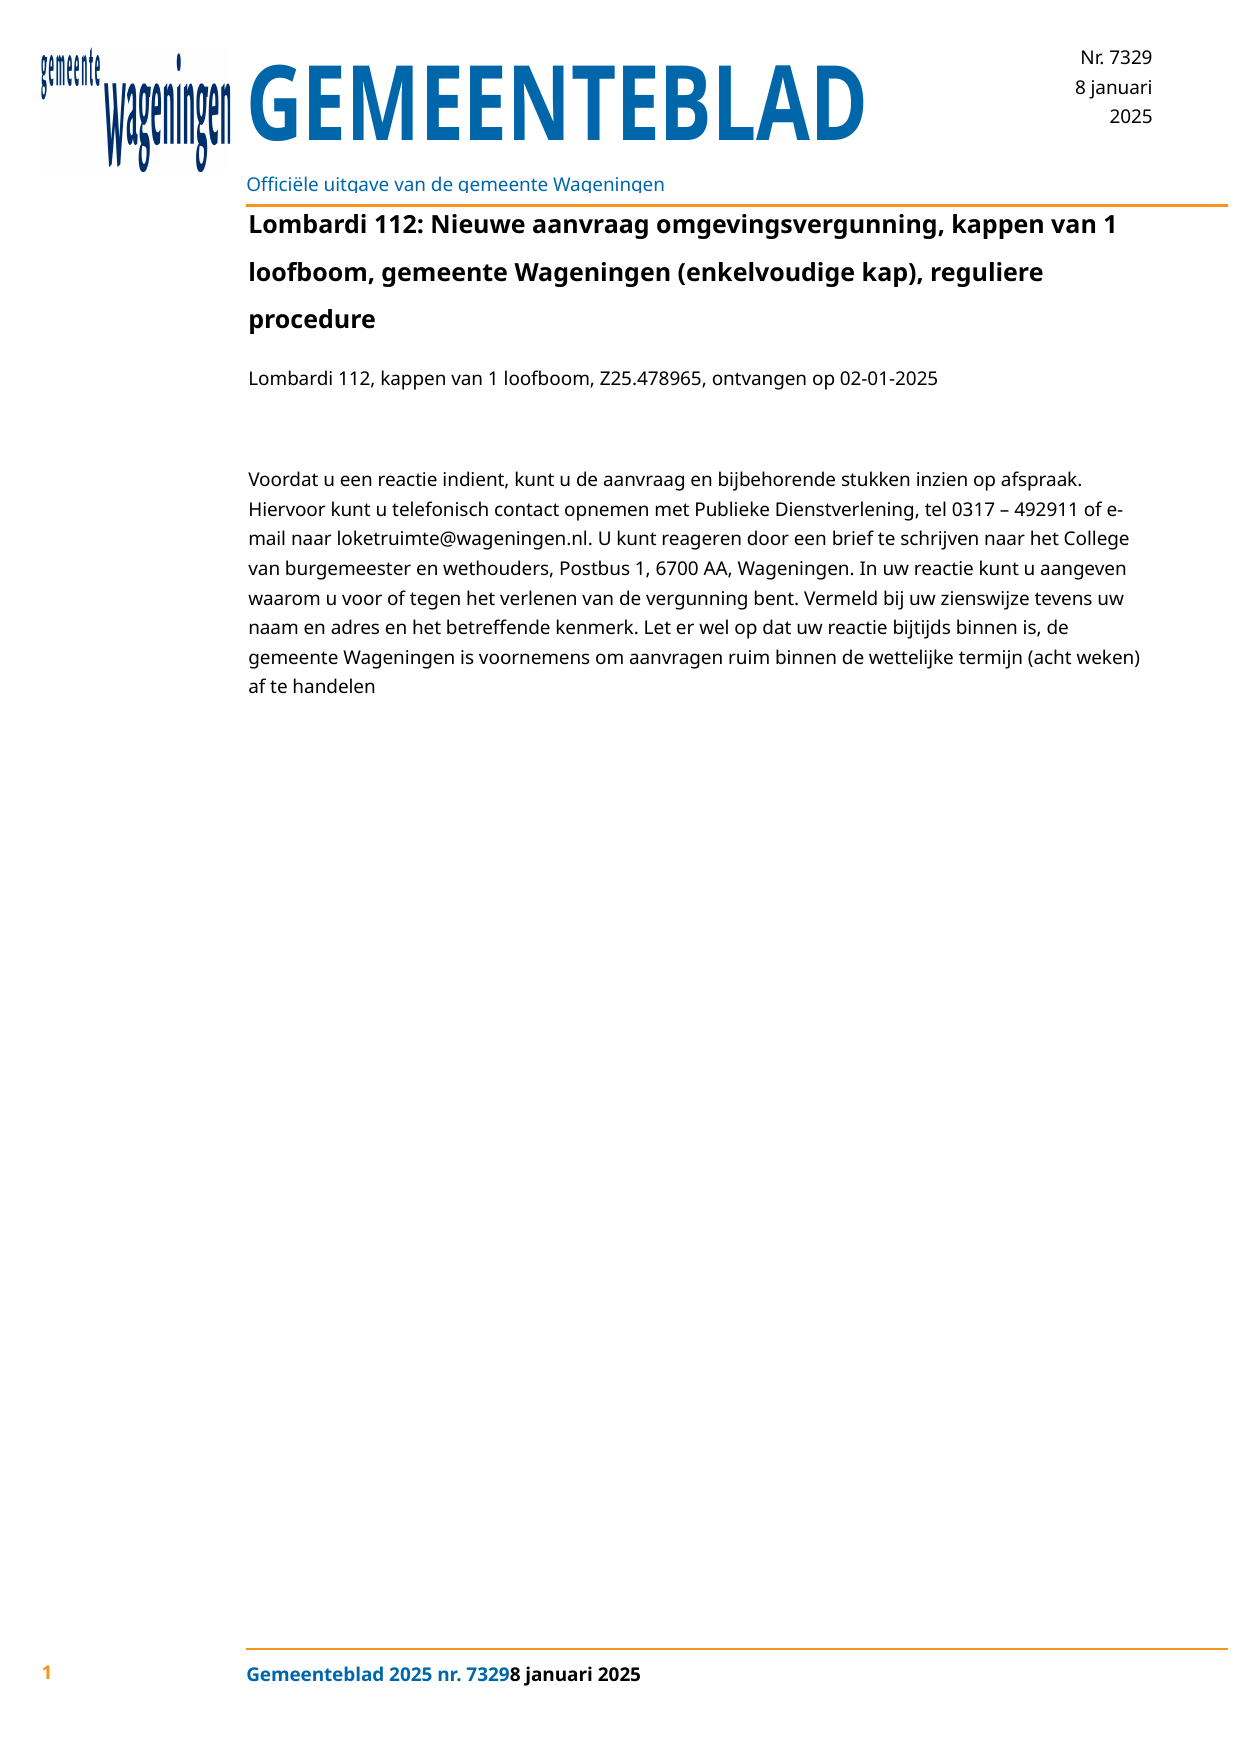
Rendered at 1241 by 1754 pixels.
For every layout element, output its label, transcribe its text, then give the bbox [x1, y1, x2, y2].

text Lombardi 112, kappen van 1 loofboom, Z25.478965, ontvangen op 02-01-2025 [248, 366, 1152, 391]
text Voordat u een reactie indient, kunt u de aanvraag en bijbehorende stukken inzien op afspraak. Hiervoor kunt u telefonisch contact opnemen met Publieke Dienstverlening, tel 0317 – 492911 of e-mail naar loketruimte@wageningen.nl. U kunt reageren door een brief te schrijven naar het College van burgemeester en wethouders, Postbus 1, 6700 AA, Wageningen. In uw reactie kunt u aangeven waarom u voor of tegen het verlenen van de vergunning bent. Vermeld bij uw zienswijze tevens uw naam en adres en het betreffende kenmerk. Let er wel op dat uw reactie bijtijds binnen is, de gemeente Wageningen is voornemens om aanvragen ruim binnen de wettelijke termijn (acht weken) af te handelen [248, 466, 1152, 699]
picture [41, 47, 231, 172]
text Lombardi 112: Nieuwe aanvraag omgevingsvergunning, kappen van 1 loofboom, gemeente Wageningen (enkelvoudige kap), reguliere procedure [248, 207, 1152, 336]
